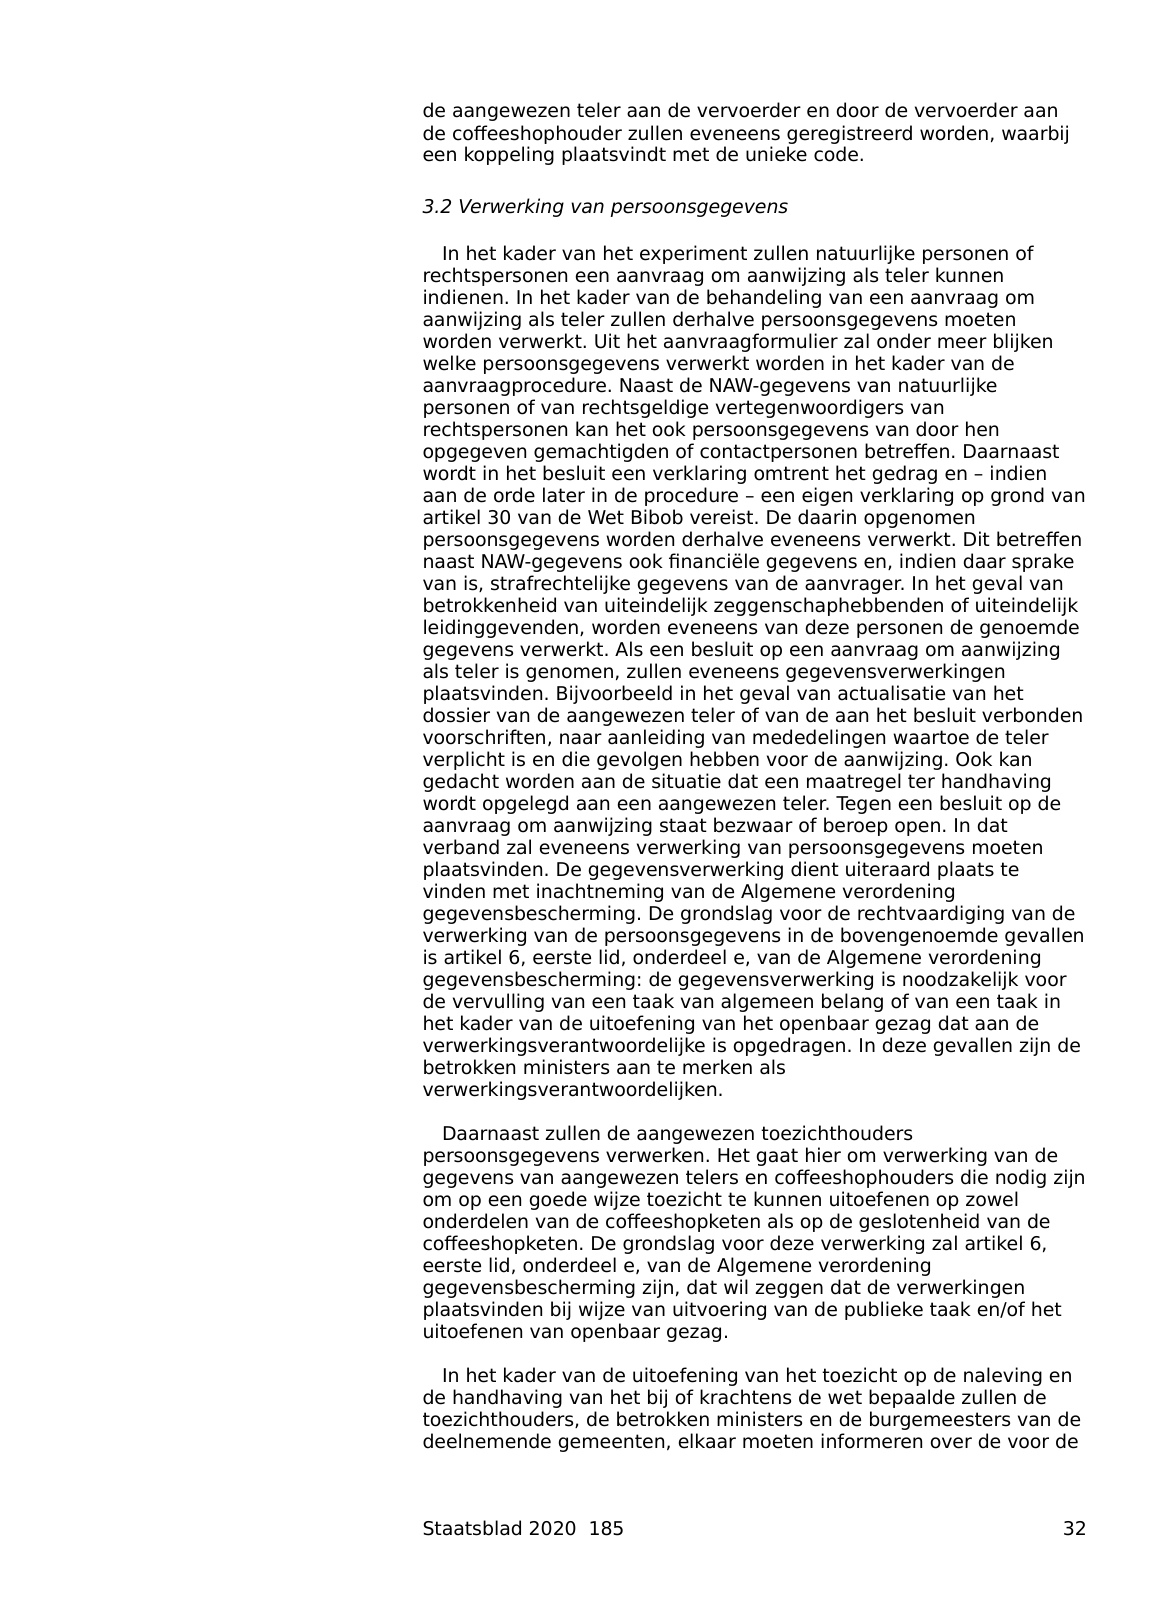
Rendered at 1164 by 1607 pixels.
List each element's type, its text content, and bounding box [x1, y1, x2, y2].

text In het kader van de uitoefening van het toezicht op de naleving en de handhaving van het bij of krachtens de wet bepaalde zullen de toezichthouders, de betrokken ministers en de burgemeesters van de deelnemende gemeenten, elkaar moeten informeren over de voor de [422, 1365, 1087, 1453]
text Daarnaast zullen de aangewezen toezichthouders persoonsgegevens verwerken. Het gaat hier om verwerking van de gegevens van aangewezen telers en coffeeshophouders die nodig zijn om op een goede wijze toezicht te kunnen uitoefenen op zowel onderdelen van de coffeeshopketen als op de geslotenheid van de coffeeshopketen. De grondslag voor deze verwerking zal artikel 6, eerste lid, onderdeel e, van de Algemene verordening gegevensbescherming zijn, dat wil zeggen dat de verwerkingen plaatsvinden bij wijze van uitvoering van de publieke taak en/of het uitoefenen van openbaar gezag. [422, 1123, 1087, 1342]
subtitle 3.2 Verwerking van persoonsgegevens [422, 196, 1087, 218]
text In het kader van het experiment zullen natuurlijke personen of rechtspersonen een aanvraag om aanwijzing als teler kunnen indienen. In het kader van de behandeling van een aanvraag om aanwijzing als teler zullen derhalve persoonsgegevens moeten worden verwerkt. Uit het aanvraagformulier zal onder meer blijken welke persoonsgegevens verwerkt worden in het kader van de aanvraagprocedure. Naast de NAW-gegevens van natuurlijke personen of van rechtsgeldige vertegenwoordigers van rechtspersonen kan het ook persoonsgegevens van door hen opgegeven gemachtigden of contactpersonen betreffen. Daarnaast wordt in het besluit een verklaring omtrent het gedrag en – indien aan de orde later in de procedure – een eigen verklaring op grond van artikel 30 van de Wet Bibob vereist. De daarin opgenomen persoonsgegevens worden derhalve eveneens verwerkt. Dit betreffen naast NAW-gegevens ook financiële gegevens en, indien daar sprake van is, strafrechtelijke gegevens van de aanvrager. In het geval van betrokkenheid van uiteindelijk zeggenschaphebbenden of uiteindelijk leidinggevenden, worden eveneens van deze personen de genoemde gegevens verwerkt. Als een besluit op een aanvraag om aanwijzing als teler is genomen, zullen eveneens gegevensverwerkingen plaatsvinden. Bijvoorbeeld in het geval van actualisatie van het dossier van de aangewezen teler of van de aan het besluit verbonden voorschriften, naar aanleiding van mededelingen waartoe de teler verplicht is en die gevolgen hebben voor de aanwijzing. Ook kan gedacht worden aan de situatie dat een maatregel ter handhaving wordt opgelegd aan een aangewezen teler. Tegen een besluit op de aanvraag om aanwijzing staat bezwaar of beroep open. In dat verband zal eveneens verwerking van persoonsgegevens moeten plaatsvinden. De gegevensverwerking dient uiteraard plaats te vinden met inachtneming van de Algemene verordening gegevensbescherming. De grondslag voor de rechtvaardiging van de verwerking van de persoonsgegevens in de bovengenoemde gevallen is artikel 6, eerste lid, onderdeel e, van de Algemene verordening gegevensbescherming: de gegevensverwerking is noodzakelijk voor de vervulling van een taak van algemeen belang of van een taak in het kader van de uitoefening van het openbaar gezag dat aan de verwerkingsverantwoordelijke is opgedragen. In deze gevallen zijn de betrokken ministers aan te merken als verwerkingsverantwoordelijken. [422, 243, 1087, 1101]
text de aangewezen teler aan de vervoerder en door de vervoerder aan de coffeeshophouder zullen eveneens geregistreerd worden, waarbij een koppeling plaatsvindt met de unieke code. [422, 100, 1087, 166]
